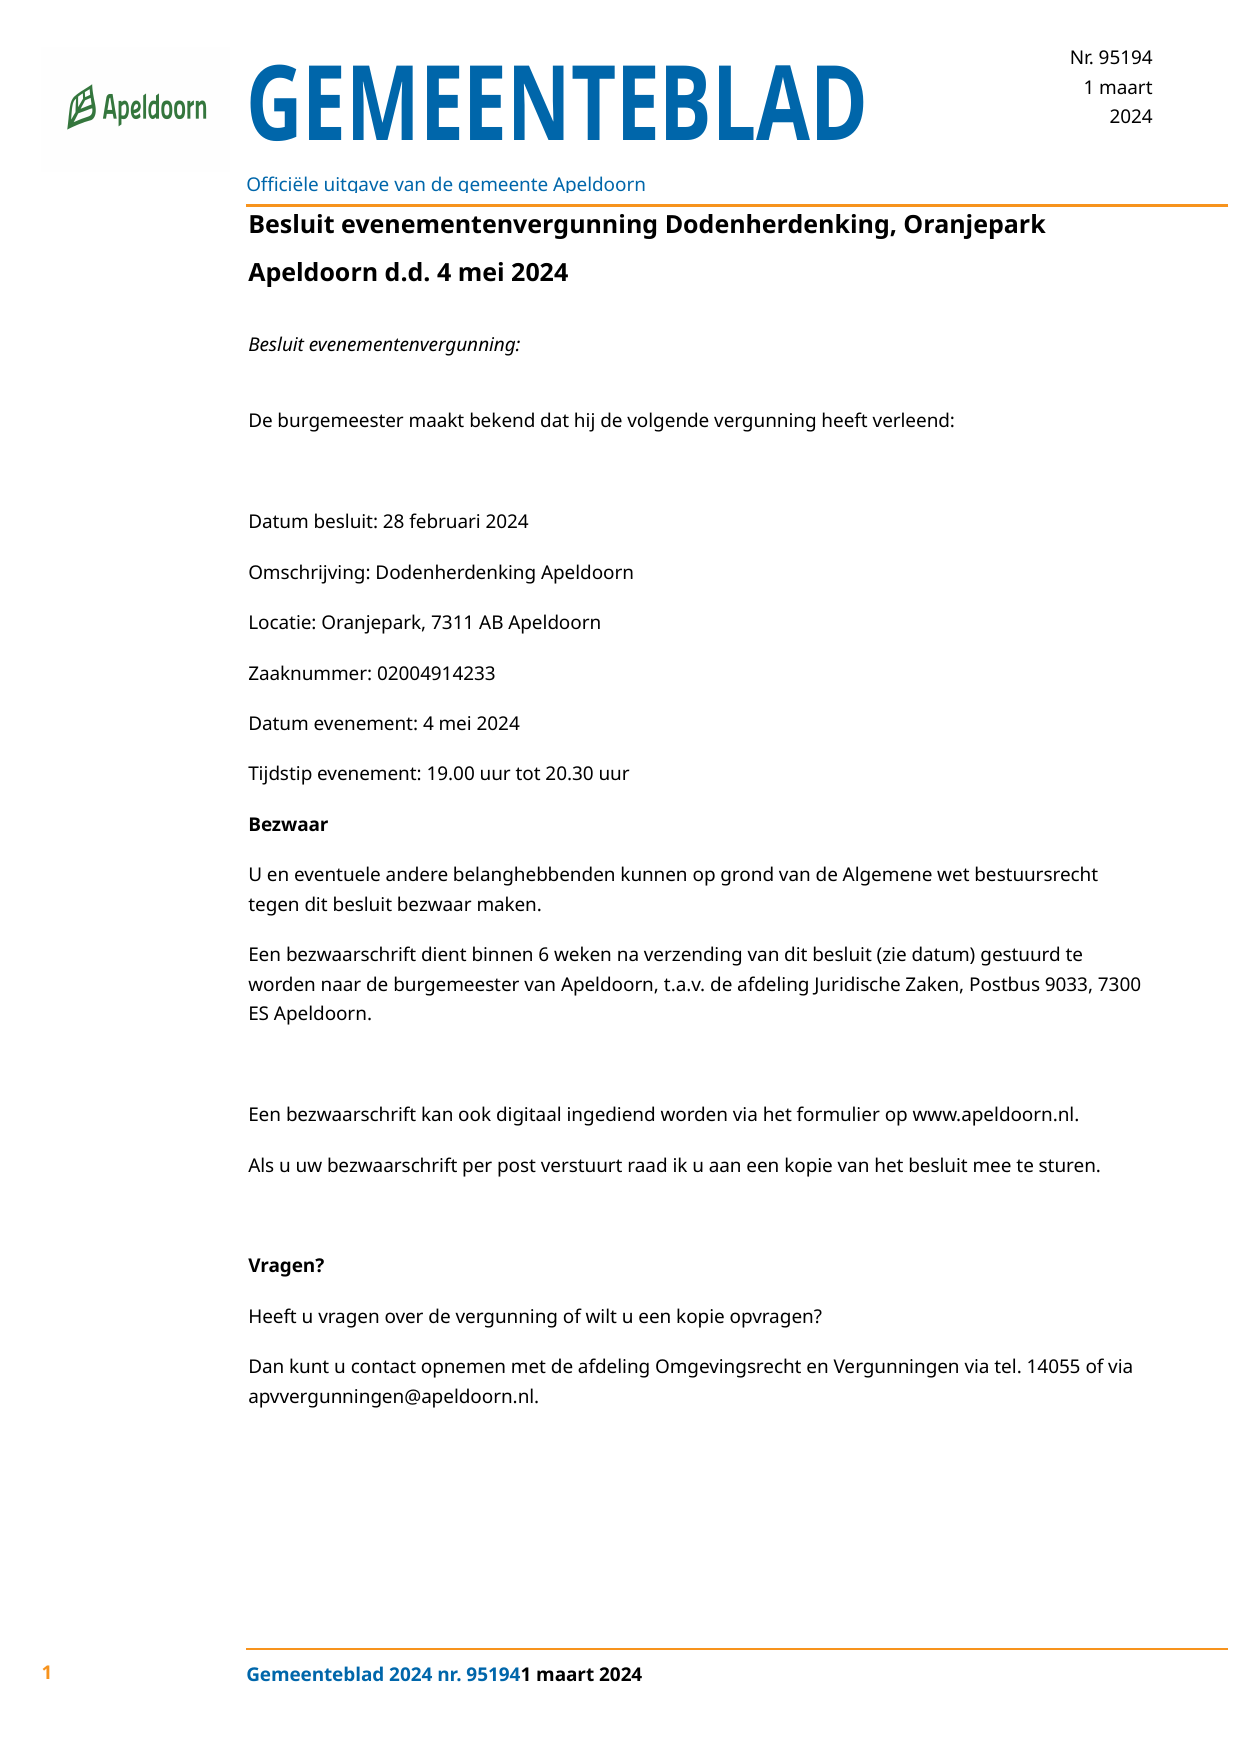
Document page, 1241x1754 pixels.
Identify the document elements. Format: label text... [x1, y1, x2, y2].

text Dan kunt u contact opnemen met de afdeling Omgevingsrecht en Vergunningen via tel. 14055 of via apvvergunningen@apeldoorn.nl. [248, 1353, 1152, 1409]
text Datum evenement: 4 mei 2024 [248, 710, 1152, 736]
text Datum besluit: 28 februari 2024 [248, 508, 1152, 534]
text Als u uw bezwaarschrift per post verstuurt raad ik u aan een kopie van het besluit mee te sturen. [248, 1152, 1152, 1177]
text Bezwaar [248, 811, 1152, 837]
text Locatie: Oranjepark, 7311 AB Apeldoorn [248, 609, 1152, 635]
text Tijdstip evenement: 19.00 uur tot 20.30 uur [248, 761, 1152, 786]
text Heeft u vragen over de vergunning of wilt u een kopie opvragen? [248, 1303, 1152, 1329]
text Besluit evenementenvergunning Dodenherdenking, Oranjepark Apeldoorn d.d. 4 mei 2024 [248, 207, 1152, 288]
text U en eventuele andere belanghebbenden kunnen op grond van de Algemene wet bestuursrecht tegen dit besluit bezwaar maken. [248, 861, 1152, 917]
text De burgemeester maakt bekend dat hij de volgende vergunning heeft verleend: [248, 408, 1152, 433]
text Besluit evenementenvergunning: [248, 331, 1152, 357]
text Een bezwaarschrift dient binnen 6 weken na verzending van dit besluit (zie datum) gestuurd te worden naar de burgemeester van Apeldoorn, t.a.v. de afdeling Juridische Zaken, Postbus 9033, 7300 ES Apeldoorn. [248, 941, 1152, 1026]
text Vragen? [248, 1253, 1152, 1278]
text Omschrijving: Dodenherdenking Apeldoorn [248, 559, 1152, 584]
text Een bezwaarschrift kan ook digitaal ingediend worden via het formulier op www.apeldoorn.nl. [248, 1101, 1152, 1127]
text Zaaknummer: 02004914233 [248, 660, 1152, 685]
picture [41, 47, 231, 172]
